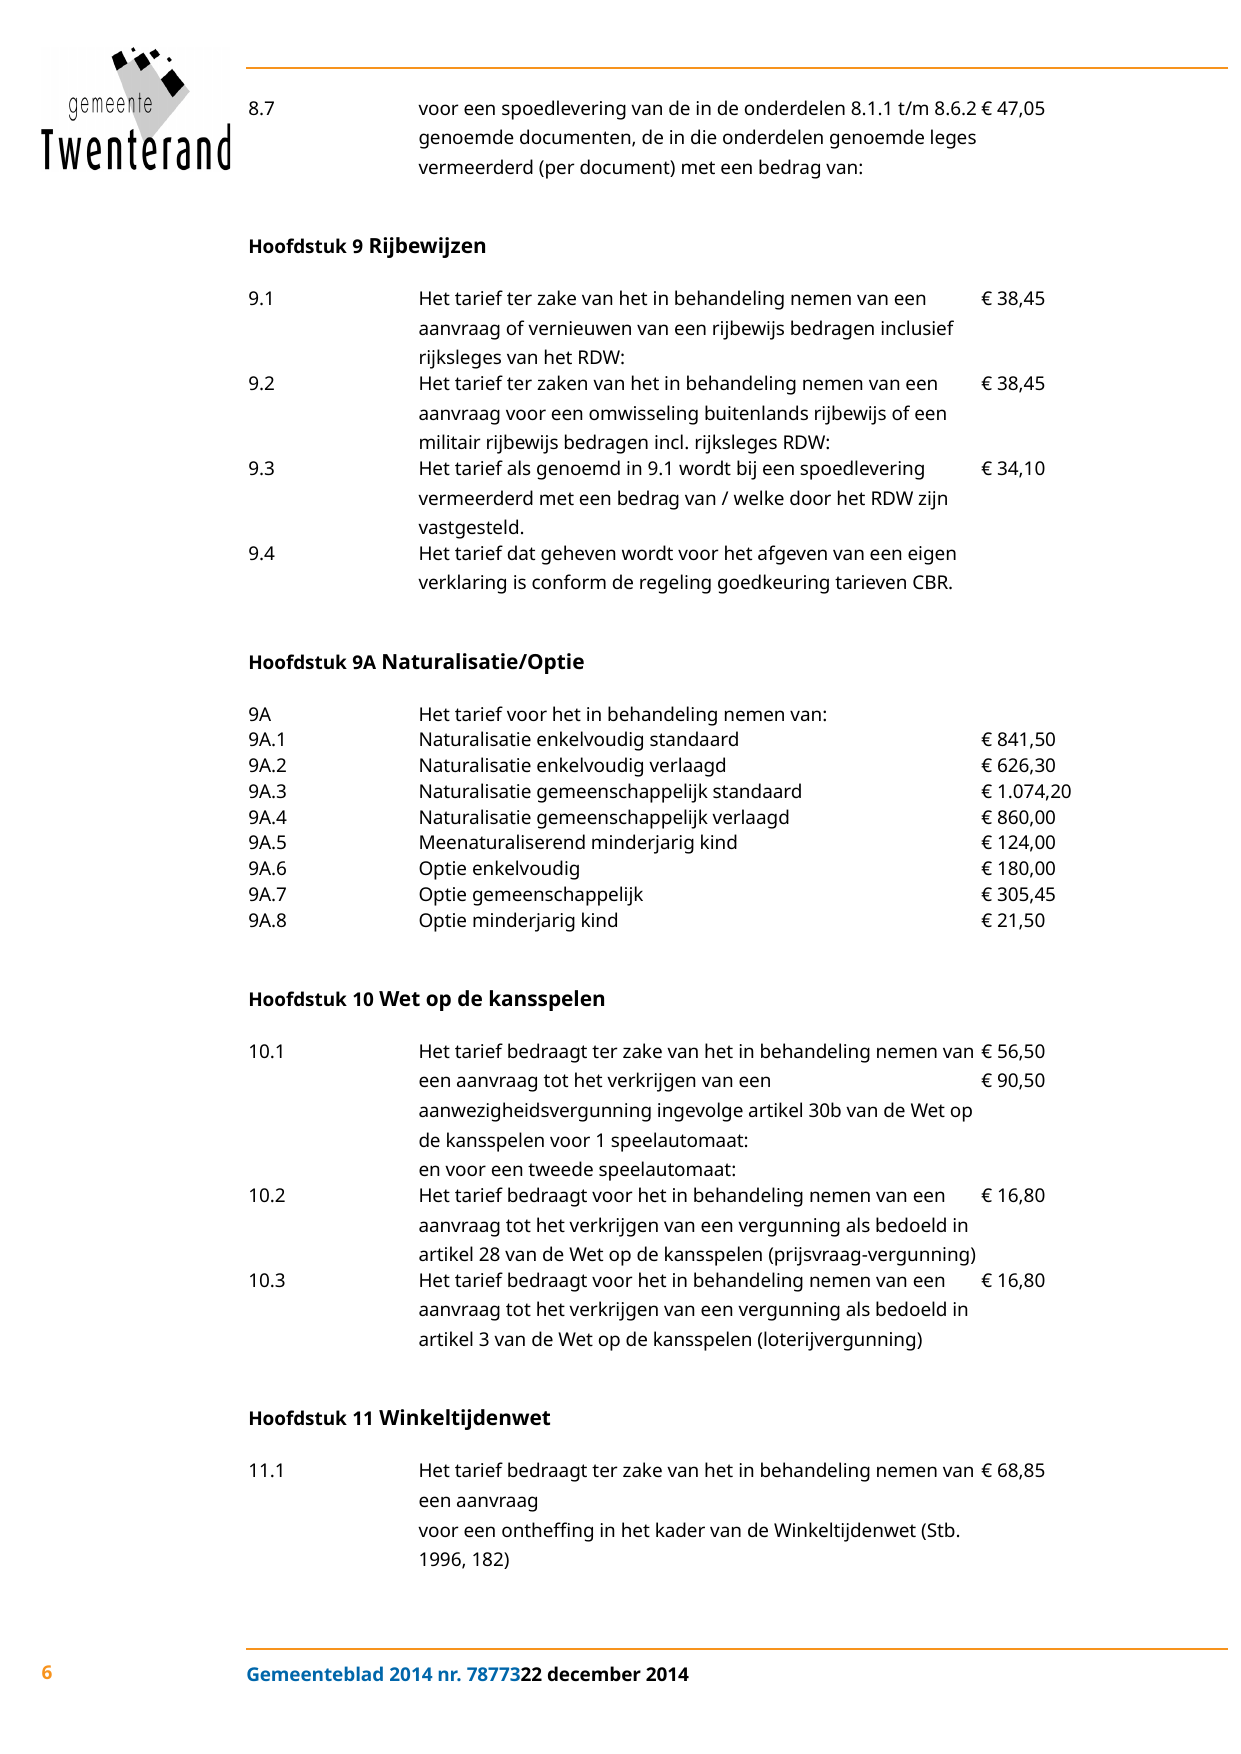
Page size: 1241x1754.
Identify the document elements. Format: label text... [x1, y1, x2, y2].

table_header Het tarief voor het in behandeling nemen van: [418, 701, 981, 727]
table_cell € 34,10 [981, 455, 1152, 540]
table_cell € 16,80 [981, 1267, 1152, 1352]
table_cell € 21,50 [981, 907, 1152, 932]
table_cell 9.3 [248, 455, 418, 540]
table_cell 9A.7 [248, 881, 418, 907]
table_cell € 180,00 [981, 855, 1152, 881]
table_cell 10.2 [248, 1182, 418, 1267]
table_cell 9.4 [248, 540, 418, 595]
table_cell € 124,00 [981, 830, 1152, 855]
picture [41, 47, 231, 172]
table_header € 56,50 € 90,50 [981, 1038, 1152, 1182]
table_cell 8.7 [248, 95, 418, 180]
table_cell Naturalisatie gemeenschappelijk standaard [418, 778, 981, 804]
table_cell € 38,45 [981, 370, 1152, 455]
table_cell € 841,50 [981, 727, 1152, 752]
table_cell € 305,45 [981, 881, 1152, 907]
table_cell Naturalisatie enkelvoudig verlaagd [418, 753, 981, 778]
table_cell Het tarief dat geheven wordt voor het afgeven van een eigen verklaring is conform de regeling goedkeuring tarieven CBR. [418, 540, 981, 595]
table_header Het tarief ter zake van het in behandeling nemen van een aanvraag of vernieuwen van een rijbewijs bedragen inclusief rijksleges van het RDW: [418, 285, 981, 370]
table_header 11.1 [248, 1458, 418, 1572]
table_header 9.1 [248, 285, 418, 370]
text Hoofdstuk 10 Wet op de kansspelen [248, 984, 1152, 1012]
table_cell € 47,05 [981, 95, 1152, 180]
table_cell Het tarief bedraagt voor het in behandeling nemen van een aanvraag tot het verkrijgen van een vergunning als bedoeld in artikel 3 van de Wet op de kansspelen (loterijvergunning) [418, 1267, 981, 1352]
table_header 9A [248, 701, 418, 727]
table_cell Naturalisatie enkelvoudig standaard [418, 727, 981, 752]
table_cell Meenaturaliserend minderjarig kind [418, 830, 981, 855]
table_cell Optie minderjarig kind [418, 907, 981, 932]
table_header € 38,45 [981, 285, 1152, 370]
table_cell Het tarief als genoemd in 9.1 wordt bij een spoedlevering vermeerderd met een bedrag van / welke door het RDW zijn vastgesteld. [418, 455, 981, 540]
table_cell voor een spoedlevering van de in de onderdelen 8.1.1 t/m 8.6.2 genoemde documenten, de in die onderdelen genoemde leges vermeerderd (per document) met een bedrag van: [418, 95, 981, 180]
table_cell 9A.2 [248, 753, 418, 778]
table_cell 9A.3 [248, 778, 418, 804]
table_cell 9A.6 [248, 855, 418, 881]
table_header [981, 701, 1152, 727]
text Hoofdstuk 11 Winkeltijdenwet [248, 1403, 1152, 1432]
table_cell Naturalisatie gemeenschappelijk verlaagd [418, 804, 981, 829]
table_cell [981, 540, 1152, 595]
table_header Het tarief bedraagt ter zake van het in behandeling nemen van een aanvraag tot het verkrijgen van een aanwezigheidsvergunning ingevolge artikel 30b van de Wet op de kansspelen voor 1 speelautomaat: en voor een tweede speelautomaat: [418, 1038, 981, 1182]
table_cell € 860,00 [981, 804, 1152, 829]
table_header € 68,85 [981, 1458, 1152, 1572]
table_cell 9A.8 [248, 907, 418, 932]
table_cell € 626,30 [981, 753, 1152, 778]
table_cell 10.3 [248, 1267, 418, 1352]
text Hoofdstuk 9A Naturalisatie/Optie [248, 647, 1152, 675]
table_cell 9.2 [248, 370, 418, 455]
table_cell € 16,80 [981, 1182, 1152, 1267]
table_cell Het tarief ter zaken van het in behandeling nemen van een aanvraag voor een omwisseling buitenlands rijbewijs of een militair rijbewijs bedragen incl. rijksleges RDW: [418, 370, 981, 455]
table_cell Optie enkelvoudig [418, 855, 981, 881]
table_cell 9A.5 [248, 830, 418, 855]
table_cell 9A.1 [248, 727, 418, 752]
table_header 10.1 [248, 1038, 418, 1182]
table_header Het tarief bedraagt ter zake van het in behandeling nemen van een aanvraag voor een ontheffing in het kader van de Winkeltijdenwet (Stb. 1996, 182) [418, 1458, 981, 1572]
table_cell Het tarief bedraagt voor het in behandeling nemen van een aanvraag tot het verkrijgen van een vergunning als bedoeld in artikel 28 van de Wet op de kansspelen (prijsvraag-vergunning) [418, 1182, 981, 1267]
table_cell Optie gemeenschappelijk [418, 881, 981, 907]
table_cell 9A.4 [248, 804, 418, 829]
table_cell € 1.074,20 [981, 778, 1152, 804]
text Hoofdstuk 9 Rijbewijzen [248, 231, 1152, 259]
